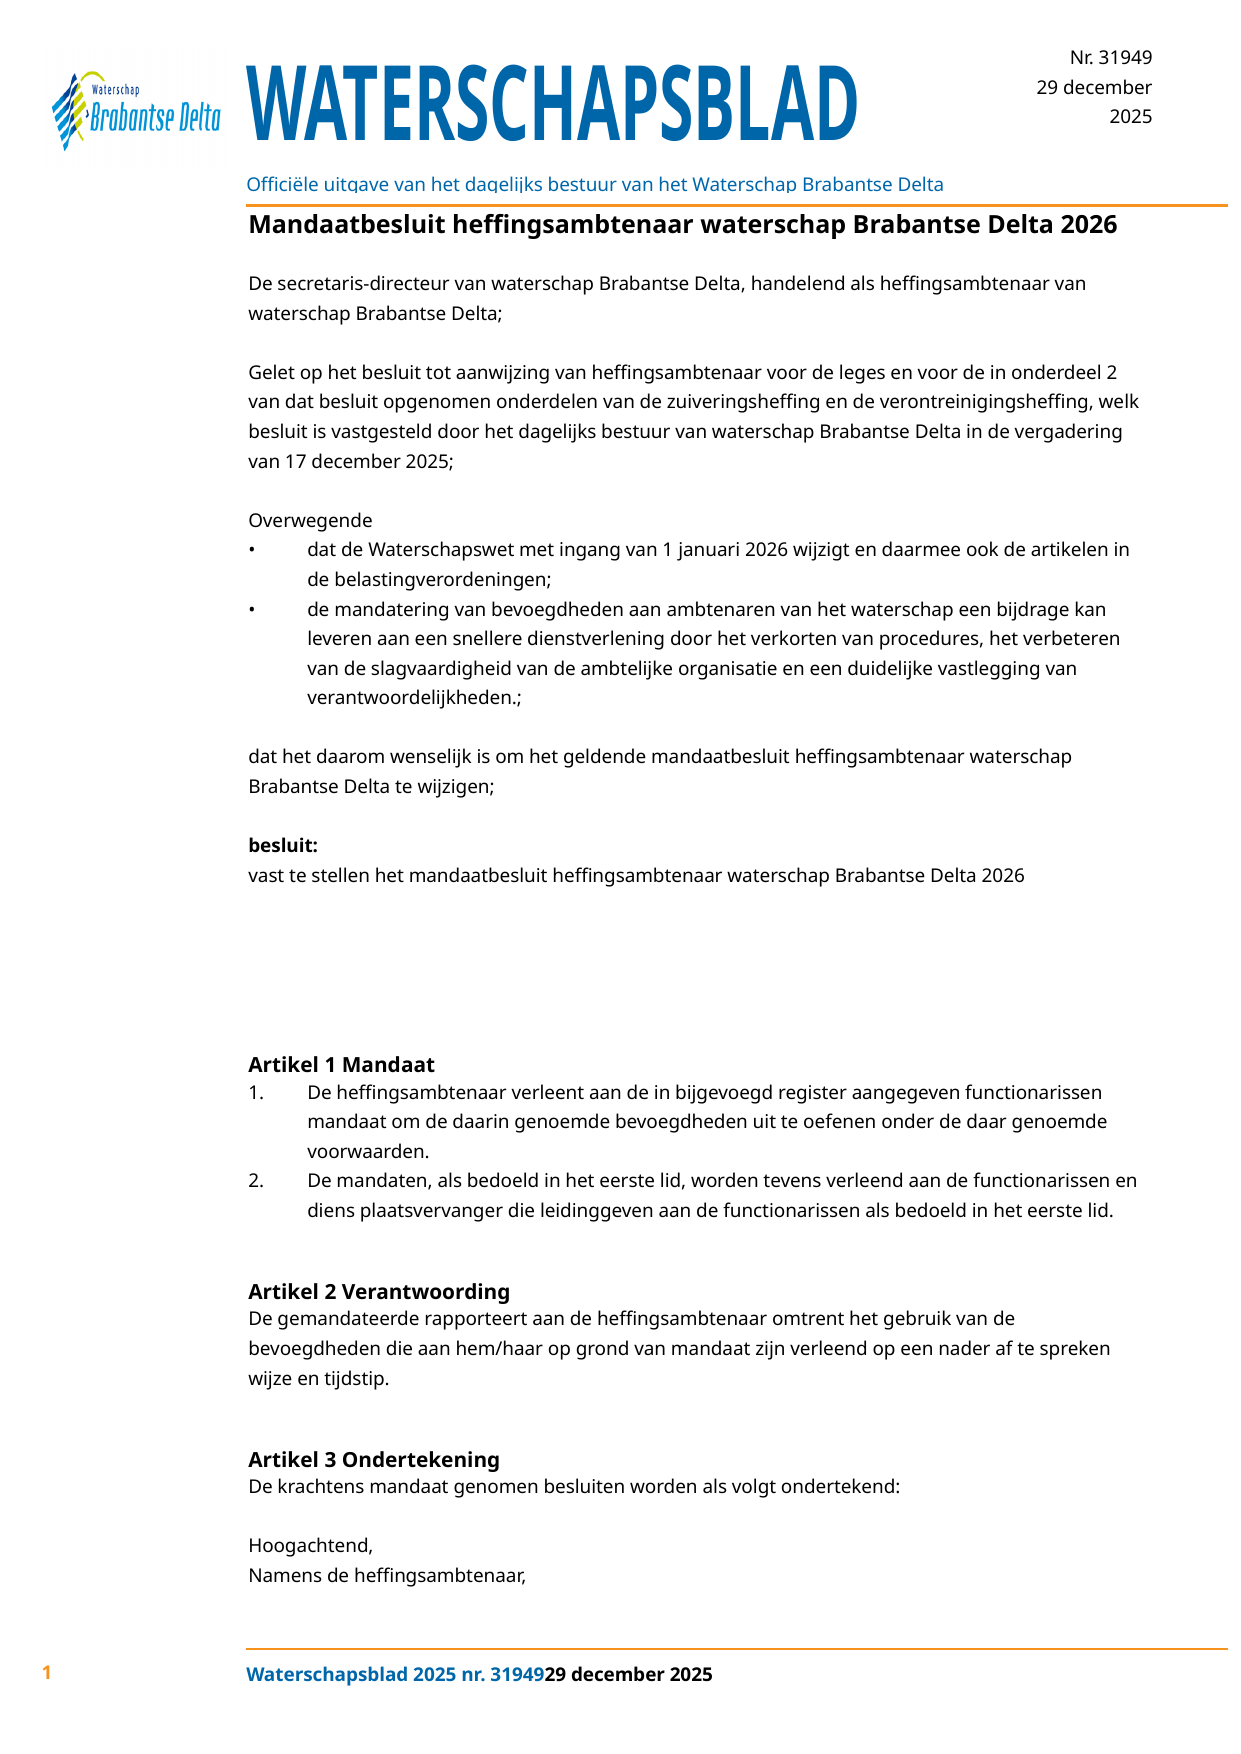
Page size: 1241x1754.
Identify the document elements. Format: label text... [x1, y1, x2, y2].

text De krachtens mandaat genomen besluiten worden als volgt ondertekend: [248, 1473, 1152, 1499]
list De mandaten, als bedoeld in het eerste lid, worden tevens verleend aan de functionarissen en diens plaatsvervanger die leidinggeven aan de functionarissen als bedoeld in het eerste lid. [248, 1168, 1152, 1223]
text De secretaris-directeur van waterschap Brabantse Delta, handelend als heffingsambtenaar van waterschap Brabantse Delta; [248, 270, 1152, 326]
picture [41, 47, 231, 172]
text Hoogachtend, [248, 1532, 1152, 1558]
text De gemandateerde rapporteert aan de heffingsambtenaar omtrent het gebruik van de bevoegdheden die aan hem/haar op grond van mandaat zijn verleend op een nader af te spreken wijze en tijdstip. [248, 1306, 1152, 1391]
text dat het daarom wenselijk is om het geldende mandaatbesluit heffingsambtenaar waterschap Brabantse Delta te wijzigen; [248, 744, 1152, 799]
text Artikel 1 Mandaat [248, 1050, 1152, 1079]
text Artikel 2 Verantwoording [248, 1277, 1152, 1306]
list De heffingsambtenaar verleent aan de in bijgevoegd register aangegeven functionarissen mandaat om de daarin genoemde bevoegdheden uit te oefenen onder de daar genoemde voorwaarden. [248, 1079, 1152, 1164]
text Overwegende [248, 507, 1152, 533]
text vast te stellen het mandaatbesluit heffingsambtenaar waterschap Brabantse Delta 2026 [248, 862, 1152, 888]
text Artikel 3 Ondertekening [248, 1445, 1152, 1473]
list dat de Waterschapswet met ingang van 1 januari 2026 wijzigt en daarmee ook de artikelen in de belastingverordeningen; [248, 537, 1152, 592]
list de mandatering van bevoegdheden aan ambtenaren van het waterschap een bijdrage kan leveren aan een snellere dienstverlening door het verkorten van procedures, het verbeteren van de slagvaardigheid van de ambtelijke organisatie en een duidelijke vastlegging van verantwoordelijkheden.; [248, 596, 1152, 710]
text Namens de heffingsambtenaar, [248, 1562, 1152, 1588]
text Gelet op het besluit tot aanwijzing van heffingsambtenaar voor de leges en voor de in onderdeel 2 van dat besluit opgenomen onderdelen van de zuiveringsheffing en de verontreinigingsheffing, welk besluit is vastgesteld door het dagelijks bestuur van waterschap Brabantse Delta in de vergadering van 17 december 2025; [248, 359, 1152, 473]
text besluit: [248, 832, 1152, 858]
text Mandaatbesluit heffingsambtenaar waterschap Brabantse Delta 2026 [248, 207, 1152, 241]
